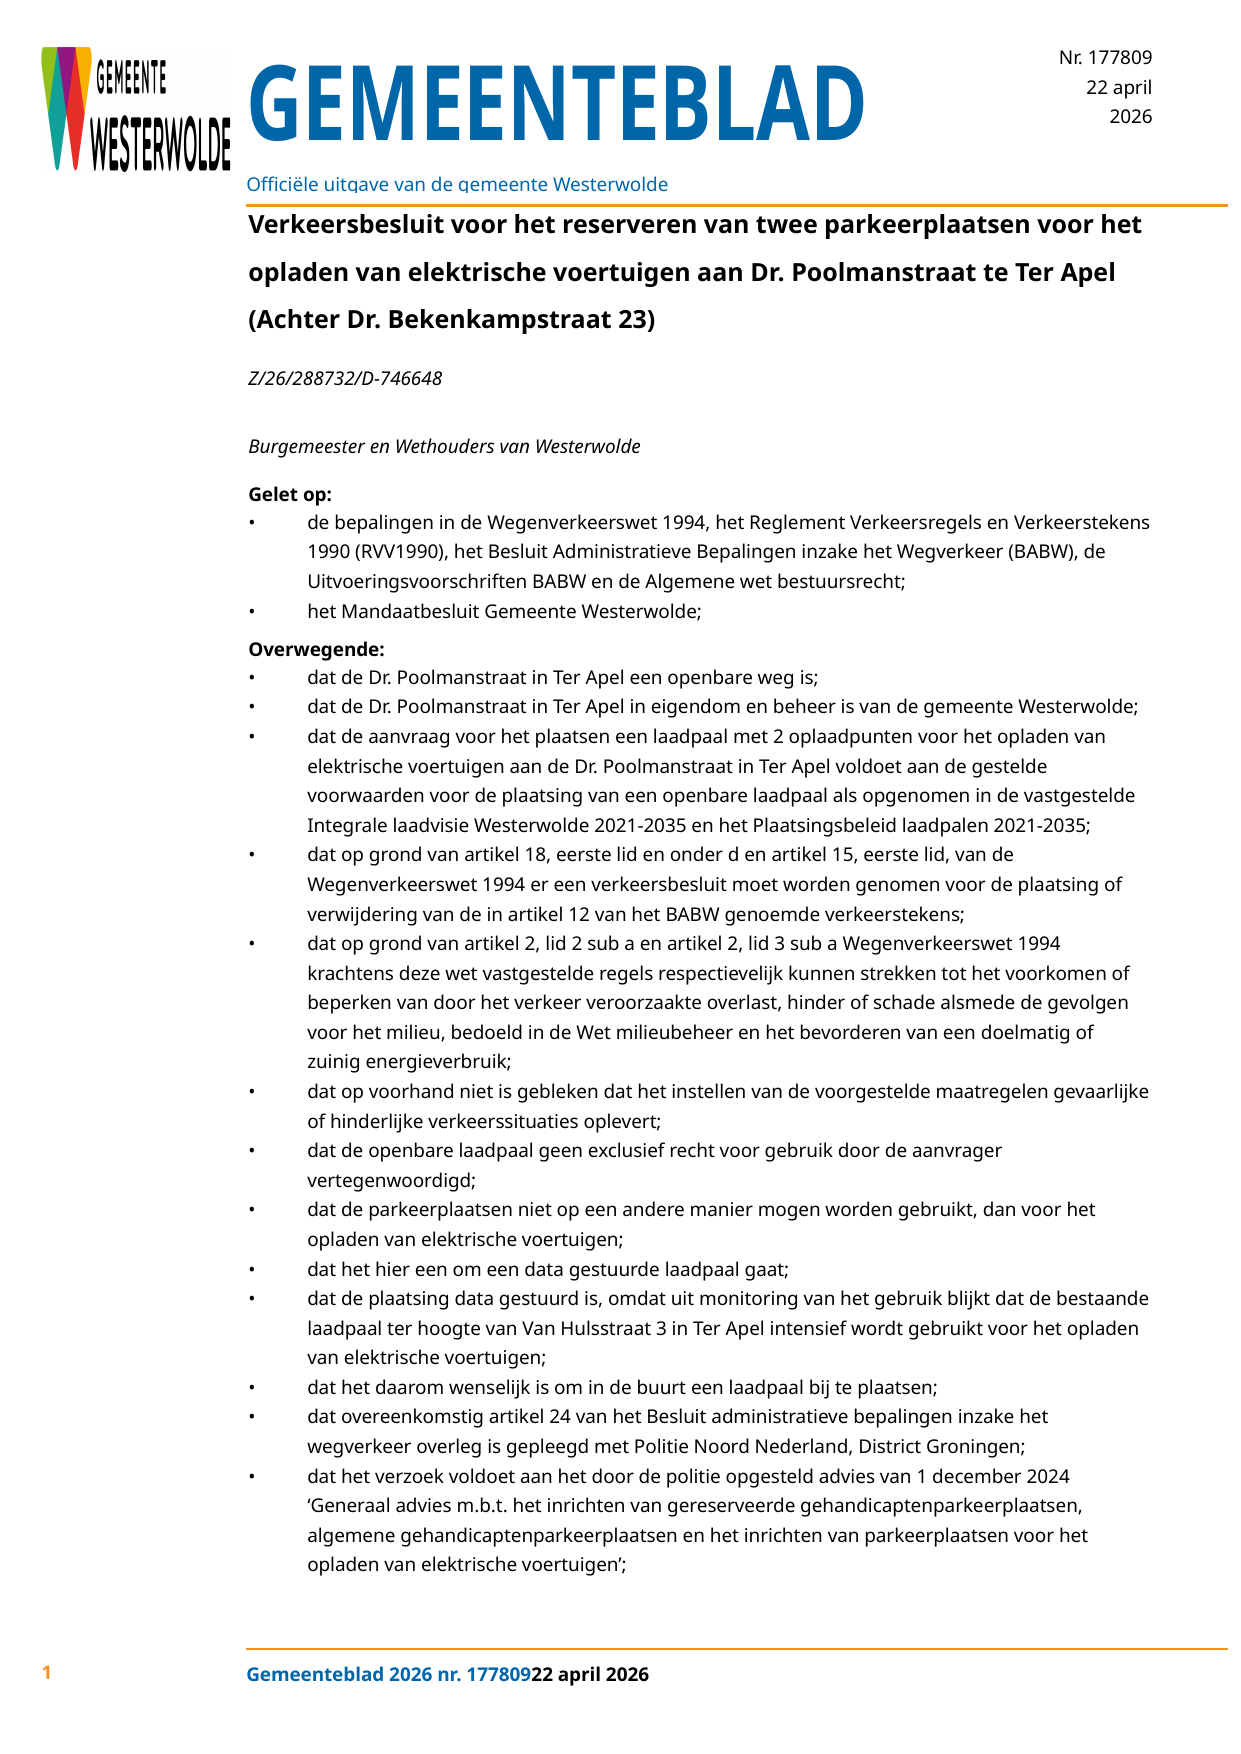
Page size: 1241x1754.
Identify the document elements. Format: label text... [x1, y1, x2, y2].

list dat de Dr. Poolmanstraat in Ter Apel in eigendom en beheer is van de gemeente Westerwolde; [248, 694, 1152, 719]
list dat het hier een om een data gestuurde laadpaal gaat; [248, 1256, 1152, 1282]
list dat overeenkomstig artikel 24 van het Besluit administratieve bepalingen inzake het wegverkeer overleg is gepleegd met Politie Noord Nederland, District Groningen; [248, 1404, 1152, 1459]
list de bepalingen in de Wegenverkeerswet 1994, het Reglement Verkeersregels en Verkeerstekens 1990 (RVV1990), het Besluit Administratieve Bepalingen inzake het Wegverkeer (BABW), de Uitvoeringsvoorschriften BABW en de Algemene wet bestuursrecht; [248, 509, 1152, 594]
list dat op grond van artikel 2, lid 2 sub a en artikel 2, lid 3 sub a Wegenverkeerswet 1994 krachtens deze wet vastgestelde regels respectievelijk kunnen strekken tot het voorkomen of beperken van door het verkeer veroorzaakte overlast, hinder of schade alsmede de gevolgen voor het milieu, bedoeld in de Wet milieubeheer en het bevorderen van een doelmatig of zuinig energieverbruik; [248, 930, 1152, 1074]
text Verkeersbesluit voor het reserveren van twee parkeerplaatsen voor het opladen van elektrische voertuigen aan Dr. Poolmanstraat te Ter Apel (Achter Dr. Bekenkampstraat 23) [248, 207, 1152, 336]
list dat het verzoek voldoet aan het door de politie opgesteld advies van 1 december 2024 ‘Generaal advies m.b.t. het inrichten van gereserveerde gehandicaptenparkeerplaatsen, algemene gehandicaptenparkeerplaatsen en het inrichten van parkeerplaatsen voor het opladen van elektrische voertuigen’; [248, 1463, 1152, 1577]
list het Mandaatbesluit Gemeente Westerwolde; [248, 598, 1152, 624]
text Gelet op: [248, 481, 1152, 507]
list dat het daarom wenselijk is om in de buurt een laadpaal bij te plaatsen; [248, 1374, 1152, 1400]
list dat op voorhand niet is gebleken dat het instellen van de voorgestelde maatregelen gevaarlijke of hinderlijke verkeerssituaties oplevert; [248, 1078, 1152, 1134]
text Overwegende: [248, 636, 1152, 662]
text Z/26/288732/D-746648 [248, 366, 1152, 391]
list dat de plaatsing data gestuurd is, omdat uit monitoring van het gebruik blijkt dat de bestaande laadpaal ter hoogte van Van Hulsstraat 3 in Ter Apel intensief wordt gebruikt voor het opladen van elektrische voertuigen; [248, 1285, 1152, 1370]
text Burgemeester en Wethouders van Westerwolde [248, 433, 1152, 459]
list dat op grond van artikel 18, eerste lid en onder d en artikel 15, eerste lid, van de Wegenverkeerswet 1994 er een verkeersbesluit moet worden genomen voor de plaatsing of verwijdering van de in artikel 12 van het BABW genoemde verkeerstekens; [248, 842, 1152, 927]
list dat de parkeerplaatsen niet op een andere manier mogen worden gebruikt, dan voor het opladen van elektrische voertuigen; [248, 1197, 1152, 1252]
picture [41, 47, 231, 172]
list dat de aanvraag voor het plaatsen een laadpaal met 2 oplaadpunten voor het opladen van elektrische voertuigen aan de Dr. Poolmanstraat in Ter Apel voldoet aan de gestelde voorwaarden voor de plaatsing van een openbare laadpaal als opgenomen in de vastgestelde Integrale laadvisie Westerwolde 2021-2035 en het Plaatsingsbeleid laadpalen 2021-2035; [248, 723, 1152, 838]
list dat de openbare laadpaal geen exclusief recht voor gebruik door de aanvrager vertegenwoordigd; [248, 1137, 1152, 1193]
list dat de Dr. Poolmanstraat in Ter Apel een openbare weg is; [248, 664, 1152, 690]
